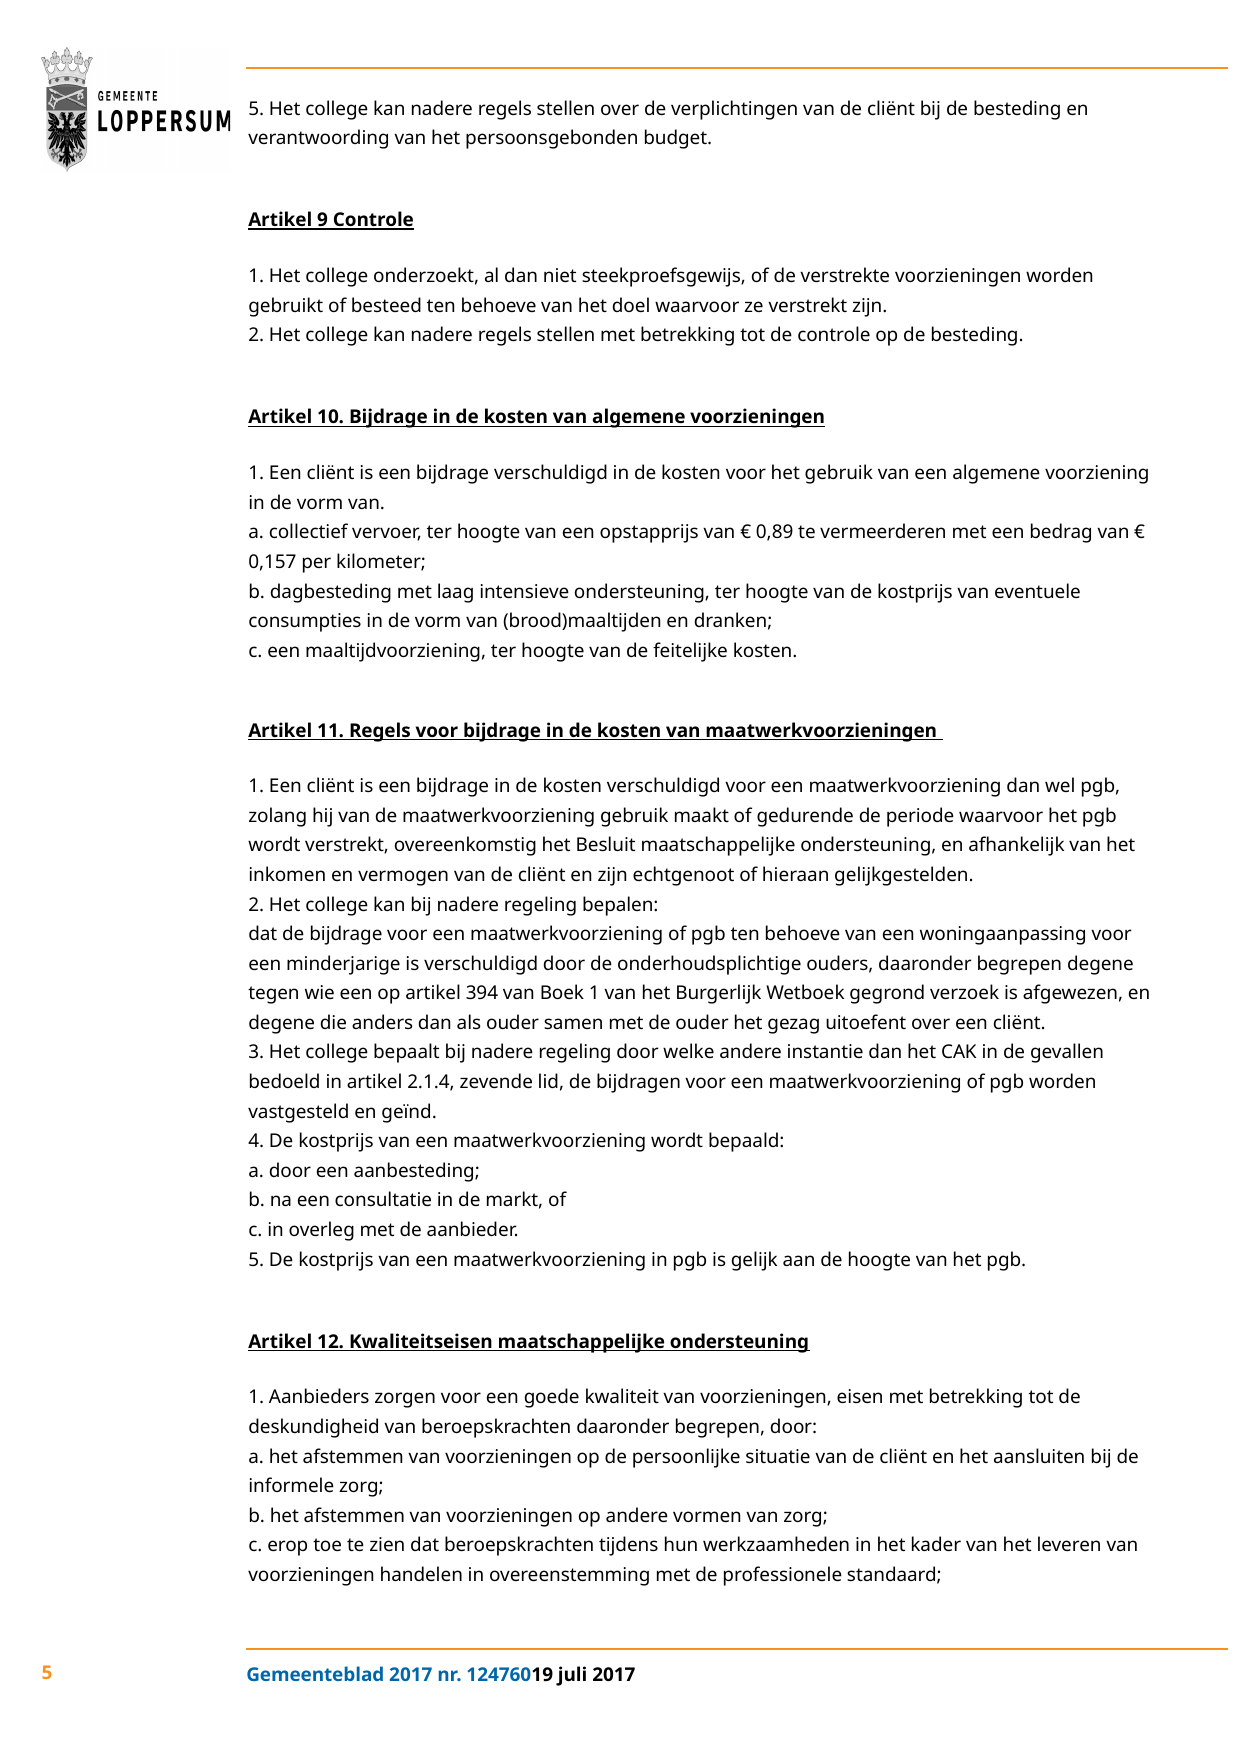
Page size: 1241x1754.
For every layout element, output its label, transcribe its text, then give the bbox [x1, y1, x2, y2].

text 2. Het college kan nadere regels stellen met betrekking tot de controle op de besteding. [248, 322, 1152, 347]
text 3. Het college bepaalt bij nadere regeling door welke andere instantie dan het CAK in de gevallen bedoeld in artikel 2.1.4, zevende lid, de bijdragen voor een maatwerkvoorziening of pgb worden vastgesteld en geïnd. [248, 1039, 1152, 1123]
text Artikel 12. Kwaliteitseisen maatschappelijke ondersteuning [248, 1326, 1152, 1354]
picture [41, 47, 231, 172]
text 5. Het college kan nadere regels stellen over de verplichtingen van de cliënt bij de besteding en verantwoording van het persoonsgebonden budget. [248, 95, 1152, 150]
text c. erop toe te zien dat beroepskrachten tijdens hun werkzaamheden in het kader van het leveren van voorzieningen handelen in overeenstemming met de professionele standaard; [248, 1532, 1152, 1587]
text c. in overleg met de aanbieder. [248, 1216, 1152, 1242]
text 2. Het college kan bij nadere regeling bepalen: [248, 891, 1152, 916]
text a. door een aanbesteding; [248, 1157, 1152, 1183]
text Artikel 11. Regels voor bijdrage in de kosten van maatwerkvoorzieningen [248, 717, 1152, 743]
text c. een maaltijdvoorziening, ter hoogte van de feitelijke kosten. [248, 637, 1152, 663]
text b. het afstemmen van voorzieningen op andere vormen van zorg; [248, 1502, 1152, 1528]
text a. collectief vervoer, ter hoogte van een opstapprijs van € 0,89 te vermeerderen met een bedrag van € 0,157 per kilometer; [248, 519, 1152, 574]
text 5. De kostprijs van een maatwerkvoorziening in pgb is gelijk aan de hoogte van het pgb. [248, 1246, 1152, 1271]
text a. het afstemmen van voorzieningen op de persoonlijke situatie van de cliënt en het aansluiten bij de informele zorg; [248, 1443, 1152, 1498]
text Artikel 9 Controle [248, 204, 1152, 233]
text 1. Aanbieders zorgen voor een goede kwaliteit van voorzieningen, eisen met betrekking tot de deskundigheid van beroepskrachten daaronder begrepen, door: [248, 1384, 1152, 1439]
text 1. Een cliënt is een bijdrage verschuldigd in de kosten voor het gebruik van een algemene voorziening in de vorm van. [248, 459, 1152, 515]
text b. na een consultatie in de markt, of [248, 1187, 1152, 1212]
text 1. Een cliënt is een bijdrage in de kosten verschuldigd voor een maatwerkvoorziening dan wel pgb, zolang hij van de maatwerkvoorziening gebruik maakt of gedurende de periode waarvoor het pgb wordt verstrekt, overeenkomstig het Besluit maatschappelijke ondersteuning, en afhankelijk van het inkomen en vermogen van de cliënt en zijn echtgenoot of hieraan gelijkgestelden. [248, 772, 1152, 887]
text 4. De kostprijs van een maatwerkvoorziening wordt bepaald: [248, 1127, 1152, 1153]
text b. dagbesteding met laag intensieve ondersteuning, ter hoogte van de kostprijs van eventuele consumpties in de vorm van (brood)maaltijden en dranken; [248, 578, 1152, 633]
text dat de bijdrage voor een maatwerkvoorziening of pgb ten behoeve van een woningaanpassing voor een minderjarige is verschuldigd door de onderhoudsplichtige ouders, daaronder begrepen degene tegen wie een op artikel 394 van Boek 1 van het Burgerlijk Wetboek gegrond verzoek is afgewezen, en degene die anders dan als ouder samen met de ouder het gezag uitoefent over een cliënt. [248, 920, 1152, 1035]
text 1. Het college onderzoekt, al dan niet steekproefsgewijs, of de verstrekte voorzieningen worden gebruikt of besteed ten behoeve van het doel waarvoor ze verstrekt zijn. [248, 262, 1152, 318]
text Artikel 10. Bijdrage in de kosten van algemene voorzieningen [248, 402, 1152, 430]
